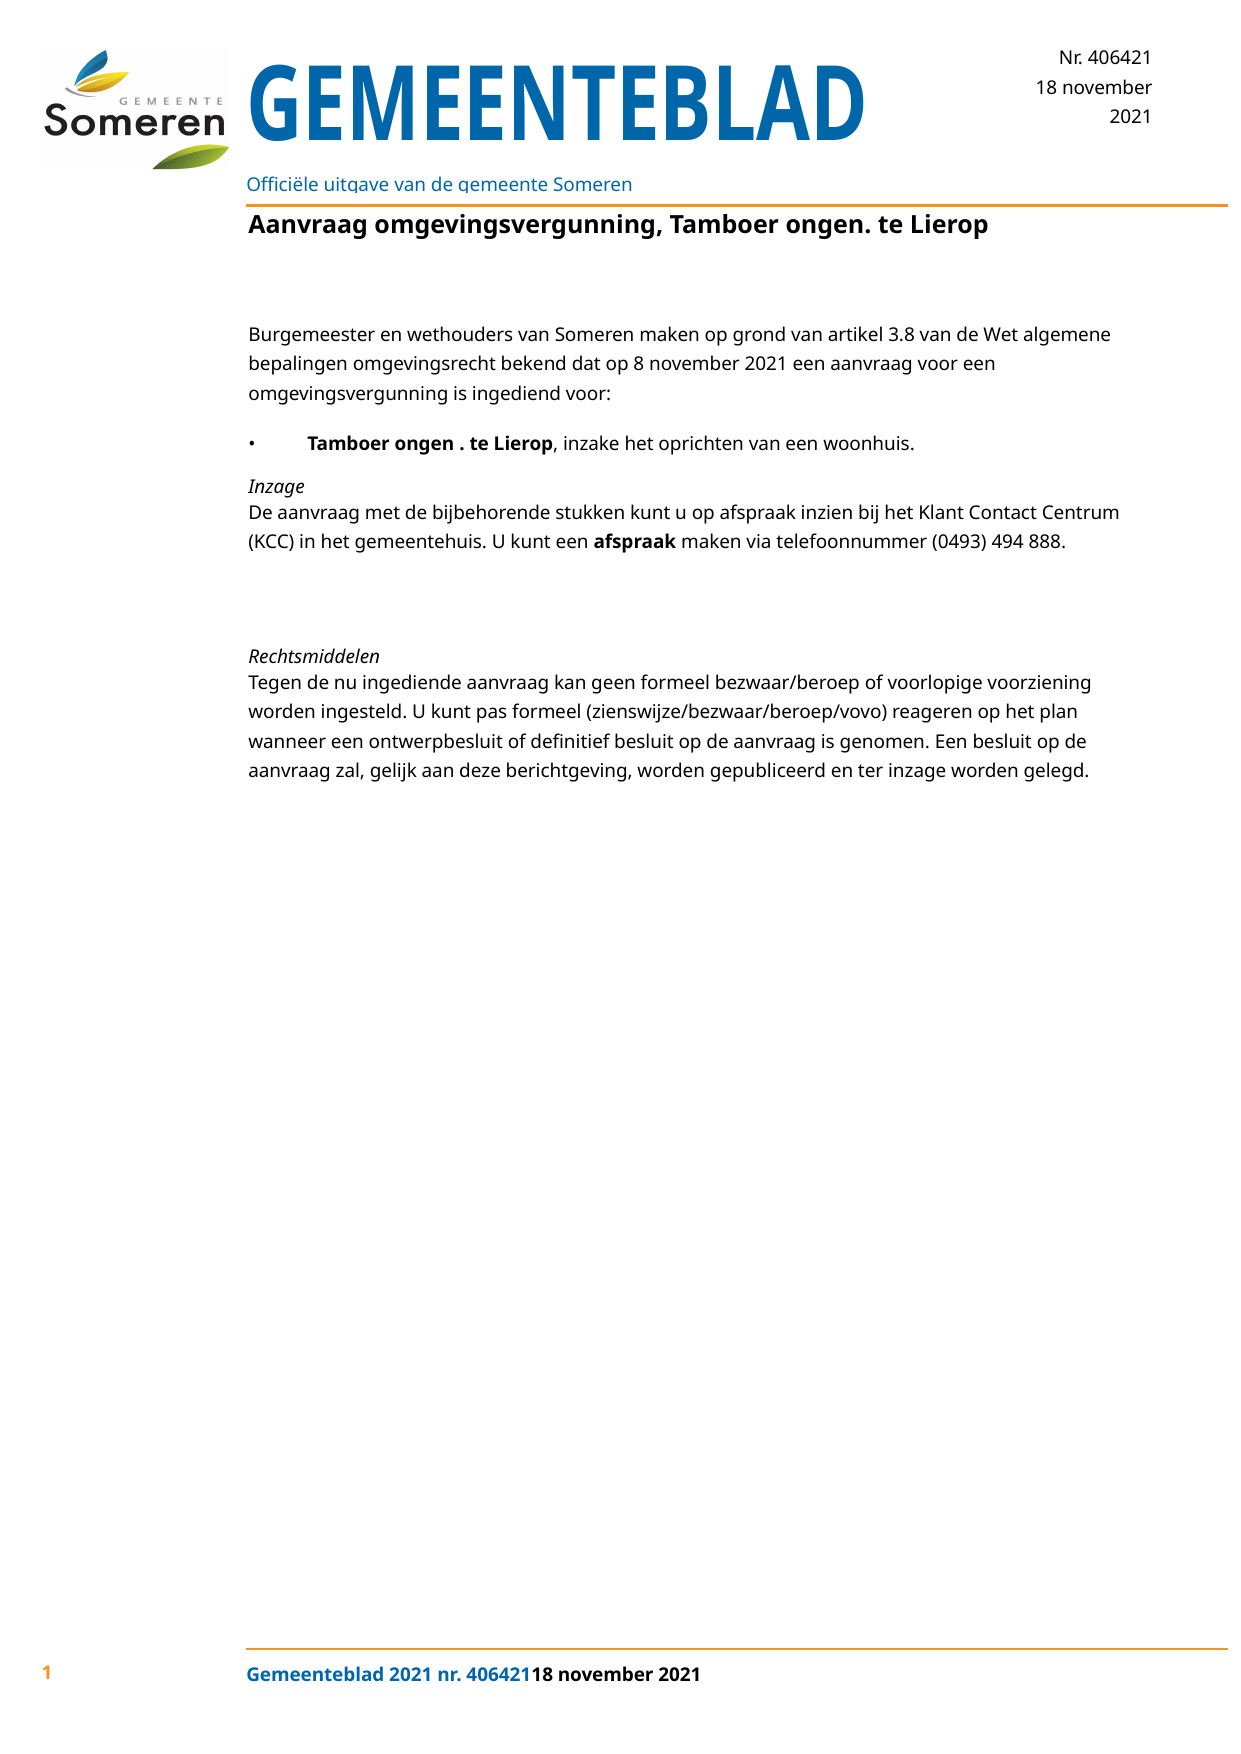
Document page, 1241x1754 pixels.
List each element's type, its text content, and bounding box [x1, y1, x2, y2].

list Tamboer ongen . te Lierop, inzake het oprichten van een woonhuis. [248, 430, 1152, 456]
text De aanvraag met de bijbehorende stukken kunt u op afspraak inzien bij het Klant Contact Centrum (KCC) in het gemeentehuis. U kunt een afspraak maken via telefoonnummer (0493) 494 888. [248, 499, 1152, 554]
picture [41, 47, 231, 172]
text Aanvraag omgevingsvergunning, Tamboer ongen. te Lierop [248, 207, 1152, 241]
text Rechtsmiddelen [248, 643, 1152, 669]
text Burgemeester en wethouders van Someren maken op grond van artikel 3.8 van de Wet algemene bepalingen omgevingsrecht bekend dat op 8 november 2021 een aanvraag voor een omgevingsvergunning is ingediend voor: [248, 321, 1152, 406]
text Inzage [248, 473, 1152, 499]
text Tegen de nu ingediende aanvraag kan geen formeel bezwaar/beroep of voorlopige voorziening worden ingesteld. U kunt pas formeel (zienswijze/bezwaar/beroep/vovo) reageren op het plan wanneer een ontwerpbesluit of definitief besluit op de aanvraag is genomen. Een besluit op de aanvraag zal, gelijk aan deze berichtgeving, worden gepubliceerd en ter inzage worden gelegd. [248, 669, 1152, 783]
